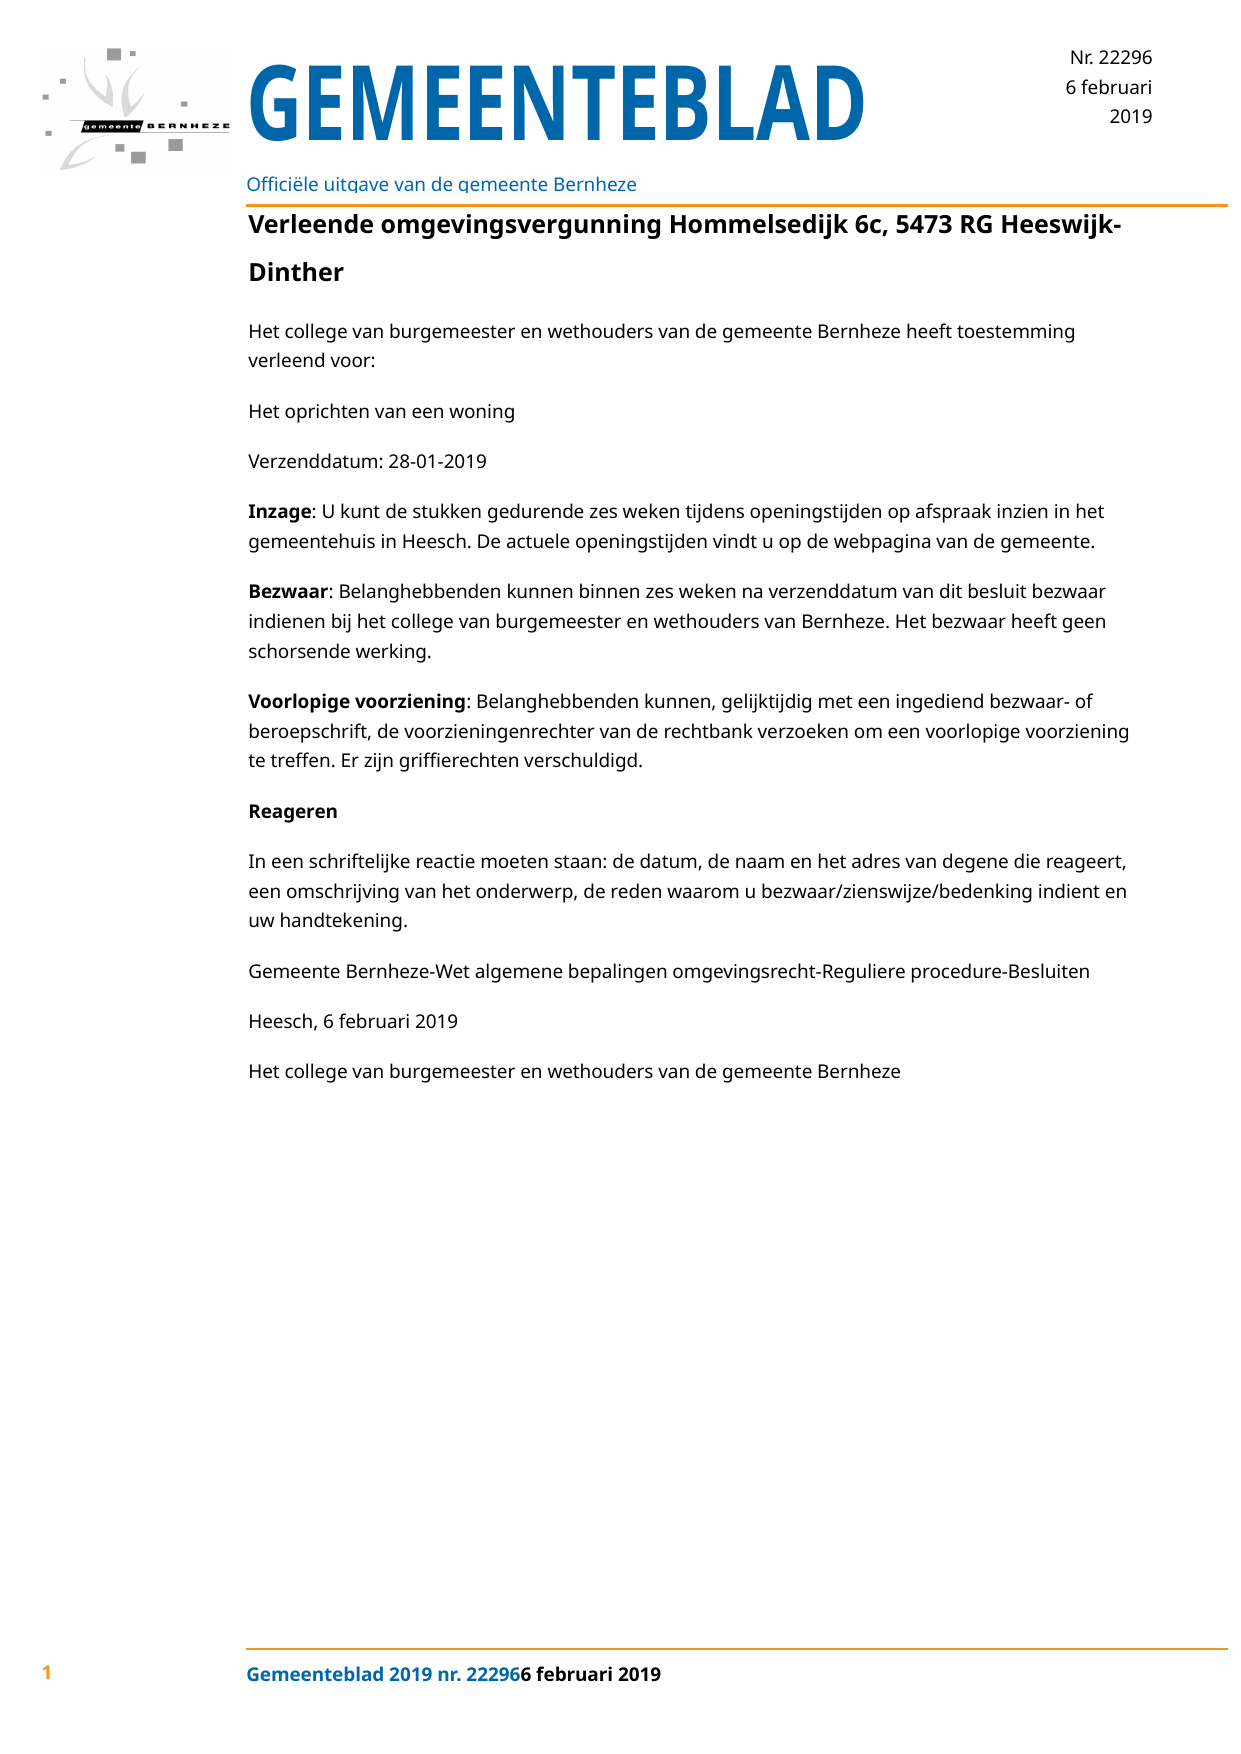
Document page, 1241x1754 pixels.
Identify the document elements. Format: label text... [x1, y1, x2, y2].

text Heesch, 6 februari 2019 [248, 1008, 1152, 1034]
text In een schriftelijke reactie moeten staan: de datum, de naam en het adres van degene die reageert, een omschrijving van het onderwerp, de reden waarom u bezwaar/zienswijze/bedenking indient en uw handtekening. [248, 848, 1152, 933]
picture [41, 47, 231, 172]
text Bezwaar: Belanghebbenden kunnen binnen zes weken na verzenddatum van dit besluit bezwaar indienen bij het college van burgemeester en wethouders van Bernheze. Het bezwaar heeft geen schorsende werking. [248, 579, 1152, 664]
text Reageren [248, 798, 1152, 824]
text Inzage: U kunt de stukken gedurende zes weken tijdens openingstijden op afspraak inzien in het gemeentehuis in Heesch. De actuele openingstijden vindt u op de webpagina van de gemeente. [248, 499, 1152, 554]
text Verzenddatum: 28-01-2019 [248, 448, 1152, 474]
text Het college van burgemeester en wethouders van de gemeente Bernheze heeft toestemming verleend voor: [248, 318, 1152, 373]
text Verleende omgevingsvergunning Hommelsedijk 6c, 5473 RG Heeswijk-Dinther [248, 207, 1152, 288]
text Het college van burgemeester en wethouders van de gemeente Bernheze [248, 1059, 1152, 1084]
text Het oprichten van een woning [248, 398, 1152, 424]
text Voorlopige voorziening: Belanghebbenden kunnen, gelijktijdig met een ingediend bezwaar- of beroepschrift, de voorzieningenrechter van de rechtbank verzoeken om een voorlopige voorziening te treffen. Er zijn griffierechten verschuldigd. [248, 688, 1152, 773]
text Gemeente Bernheze-Wet algemene bepalingen omgevingsrecht-Reguliere procedure-Besluiten [248, 958, 1152, 984]
